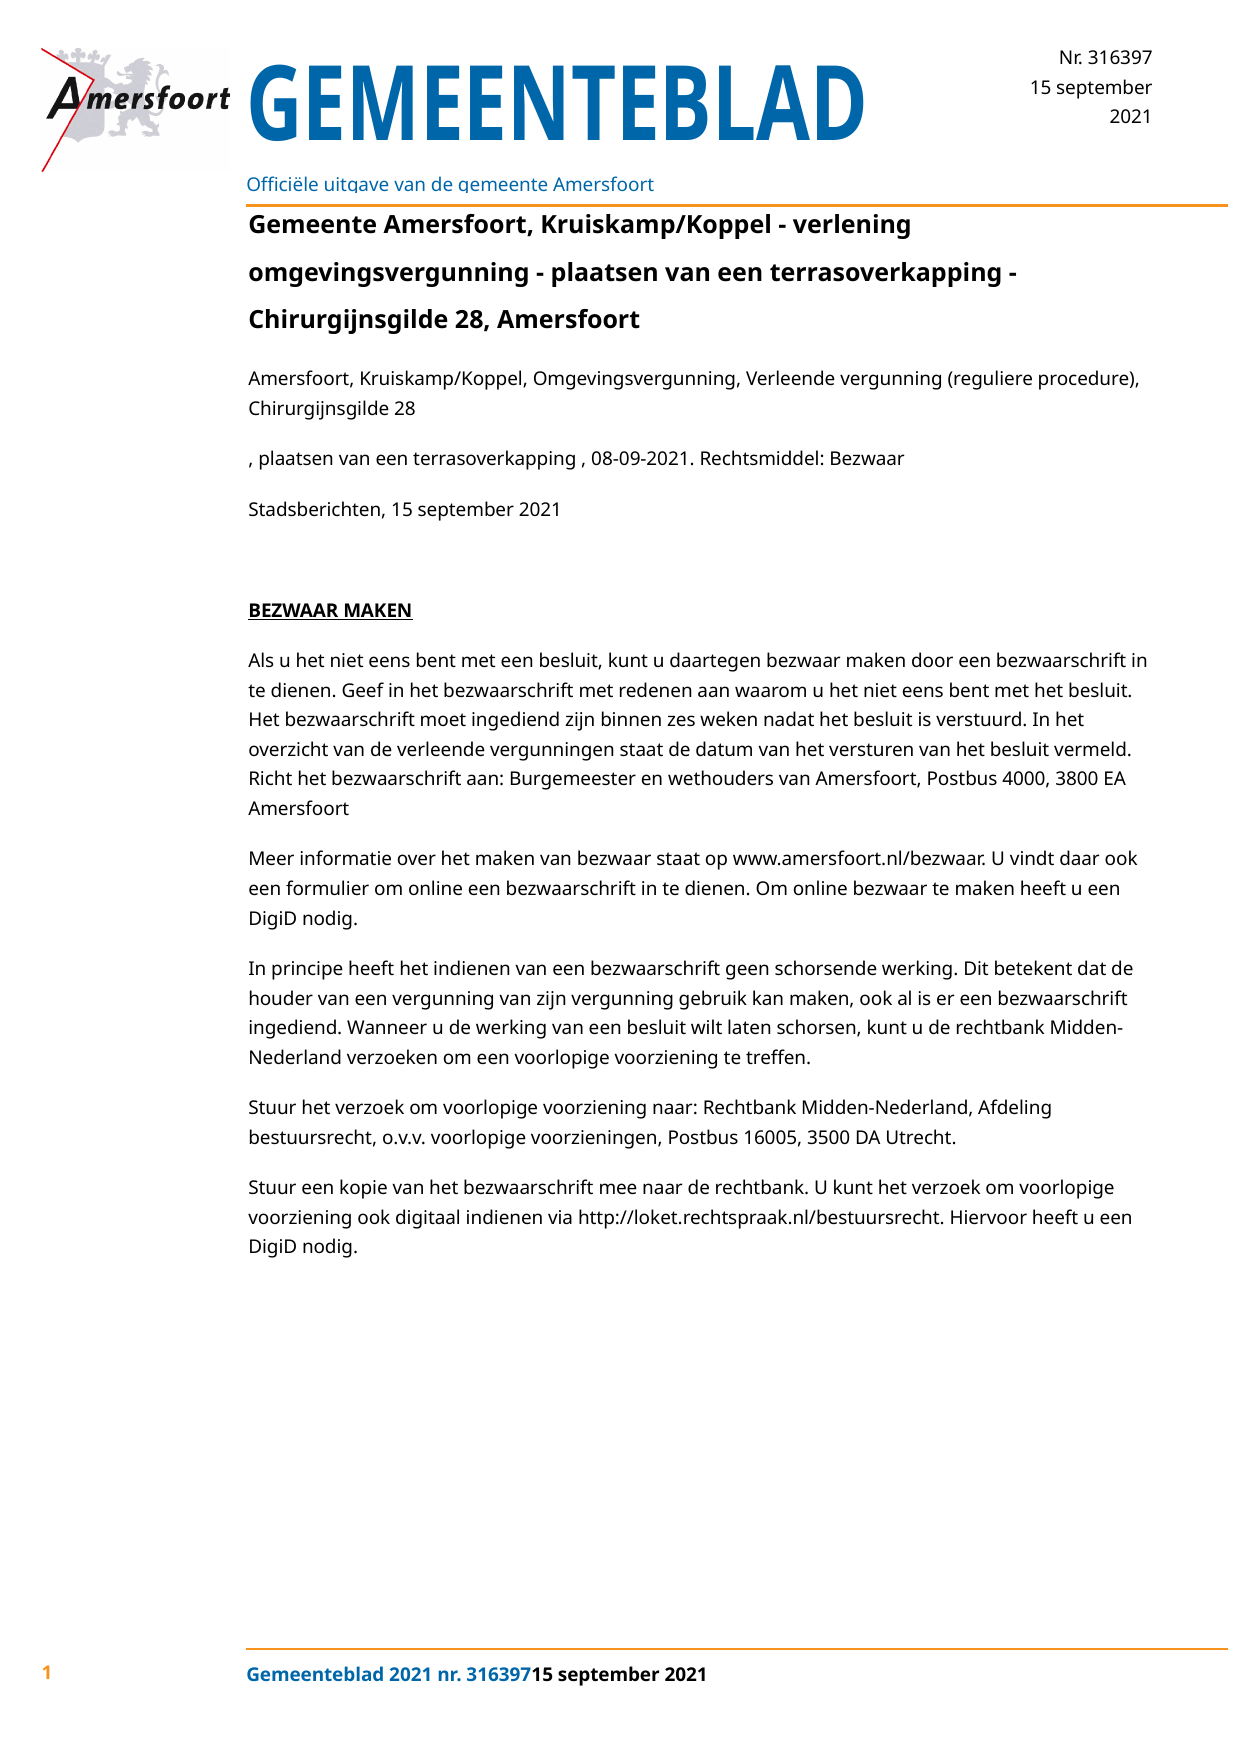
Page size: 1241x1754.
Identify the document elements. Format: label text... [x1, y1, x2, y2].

text Als u het niet eens bent met een besluit, kunt u daartegen bezwaar maken door een bezwaarschrift in te dienen. Geef in het bezwaarschrift met redenen aan waarom u het niet eens bent met het besluit. Het bezwaarschrift moet ingediend zijn binnen zes weken nadat het besluit is verstuurd. In het overzicht van de verleende vergunningen staat de datum van het versturen van het besluit vermeld. Richt het bezwaarschrift aan: Burgemeester en wethouders van Amersfoort, Postbus 4000, 3800 EA Amersfoort [248, 647, 1152, 821]
text Gemeente Amersfoort, Kruiskamp/Koppel - verlening omgevingsvergunning - plaatsen van een terrasoverkapping - Chirurgijnsgilde 28, Amersfoort [248, 207, 1152, 336]
text Meer informatie over het maken van bezwaar staat op www.amersfoort.nl/bezwaar. U vindt daar ook een formulier om online een bezwaarschrift in te dienen. Om online bezwaar te maken heeft u een DigiD nodig. [248, 846, 1152, 930]
picture [41, 47, 231, 172]
text , plaatsen van een terrasoverkapping , 08-09-2021. Rechtsmiddel: Bezwaar [248, 446, 1152, 471]
text Stuur het verzoek om voorlopige voorziening naar: Rechtbank Midden-Nederland, Afdeling bestuursrecht, o.v.v. voorlopige voorzieningen, Postbus 16005, 3500 DA Utrecht. [248, 1094, 1152, 1149]
text Amersfoort, Kruiskamp/Koppel, Omgevingsvergunning, Verleende vergunning (reguliere procedure), Chirurgijnsgilde 28 [248, 366, 1152, 421]
text Stadsberichten, 15 september 2021 [248, 496, 1152, 522]
text Stuur een kopie van het bezwaarschrift mee naar de rechtbank. U kunt het verzoek om voorlopige voorziening ook digitaal indienen via http://loket.rechtspraak.nl/bestuursrecht. Hiervoor heeft u een DigiD nodig. [248, 1174, 1152, 1259]
text In principe heeft het indienen van een bezwaarschrift geen schorsende werking. Dit betekent dat de houder van een vergunning van zijn vergunning gebruik kan maken, ook al is er een bezwaarschrift ingediend. Wanneer u de werking van een besluit wilt laten schorsen, kunt u de rechtbank Midden-Nederland verzoeken om een voorlopige voorziening te treffen. [248, 955, 1152, 1069]
text BEZWAAR MAKEN [248, 597, 1152, 622]
